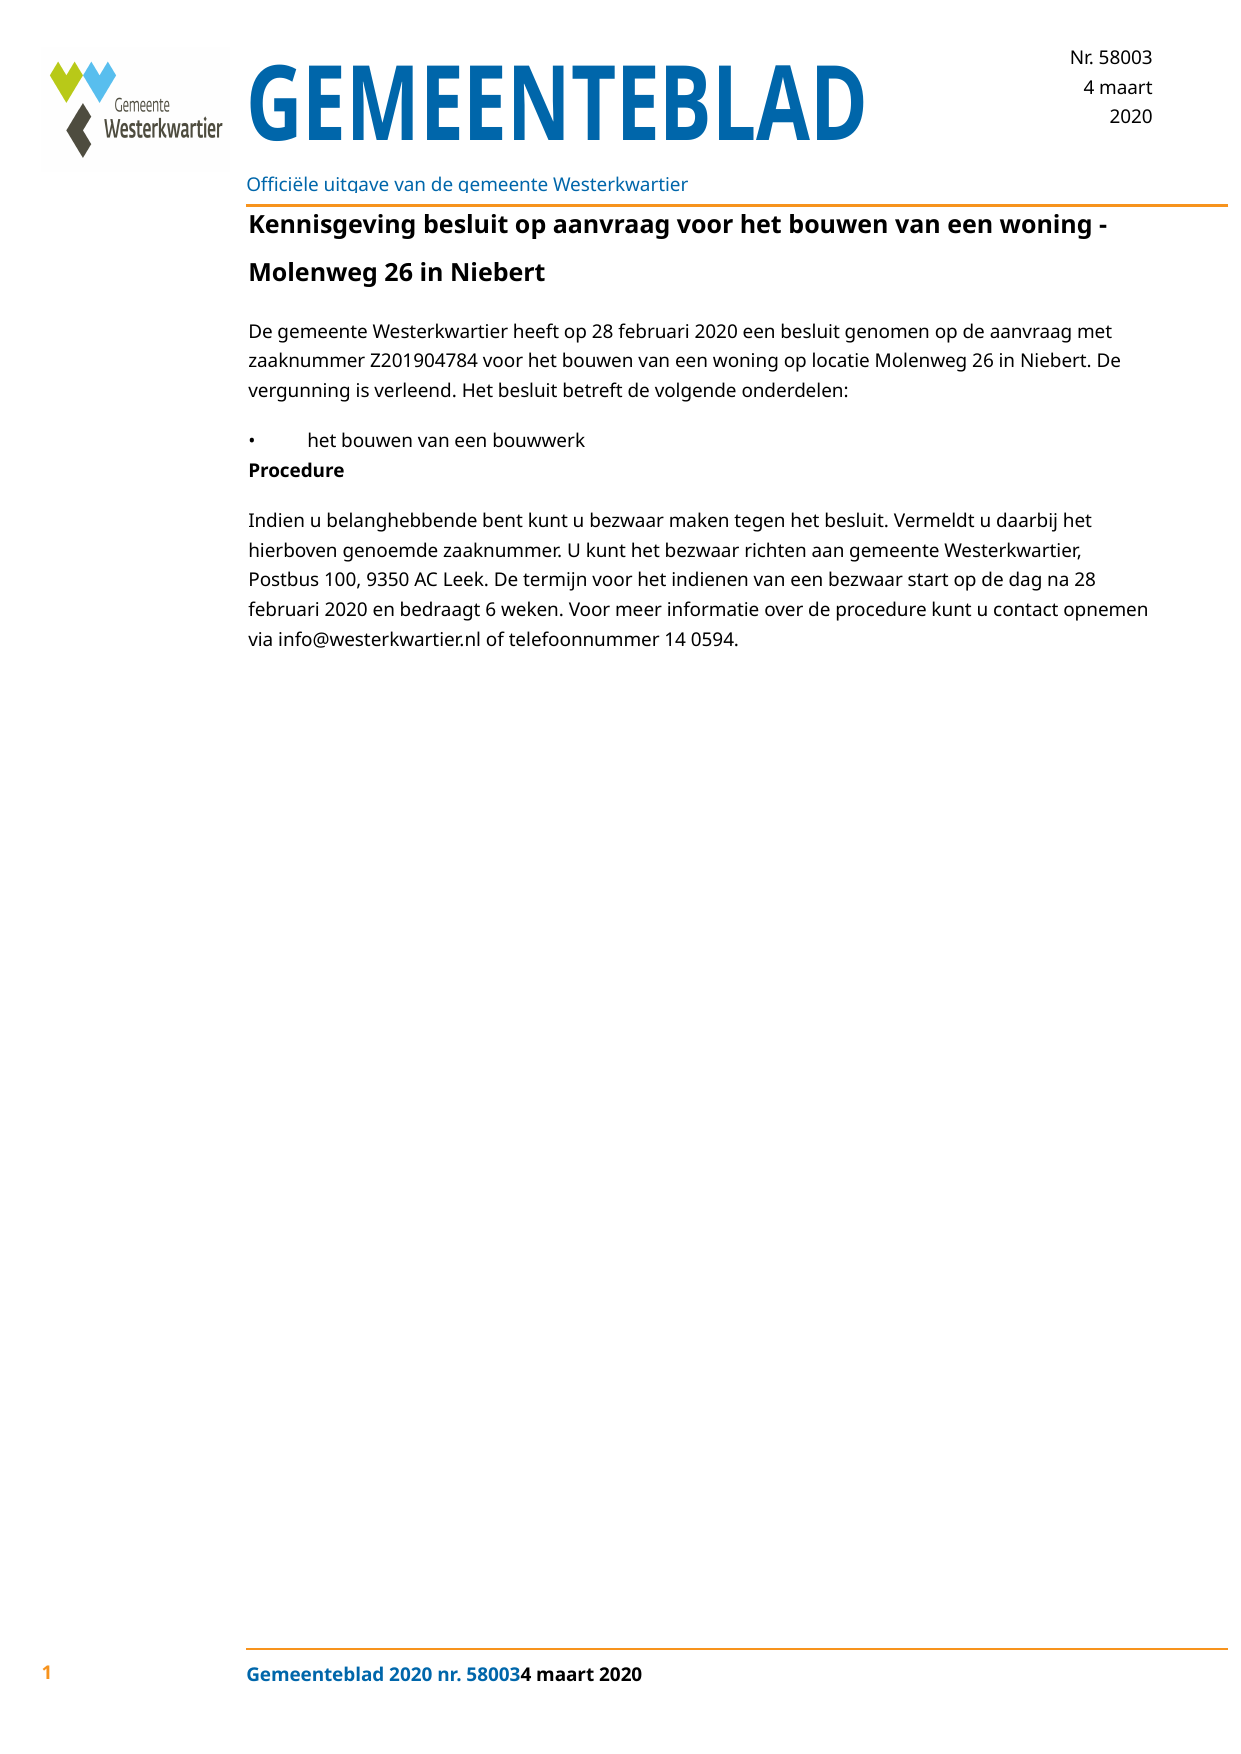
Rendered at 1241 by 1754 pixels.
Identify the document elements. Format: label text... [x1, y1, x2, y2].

list het bouwen van een bouwwerk [248, 427, 1152, 453]
picture [41, 47, 231, 172]
text Procedure [248, 457, 1152, 483]
text Indien u belanghebbende bent kunt u bezwaar maken tegen het besluit. Vermeldt u daarbij het hierboven genoemde zaaknummer. U kunt het bezwaar richten aan gemeente Westerkwartier, Postbus 100, 9350 AC Leek. De termijn voor het indienen van een bezwaar start op de dag na 28 februari 2020 en bedraagt 6 weken. Voor meer informatie over de procedure kunt u contact opnemen via info@westerkwartier.nl of telefoonnummer 14 0594. [248, 507, 1152, 652]
text Kennisgeving besluit op aanvraag voor het bouwen van een woning - Molenweg 26 in Niebert [248, 207, 1152, 288]
text De gemeente Westerkwartier heeft op 28 februari 2020 een besluit genomen op de aanvraag met zaaknummer Z201904784 voor het bouwen van een woning op locatie Molenweg 26 in Niebert. De vergunning is verleend. Het besluit betreft de volgende onderdelen: [248, 318, 1152, 403]
